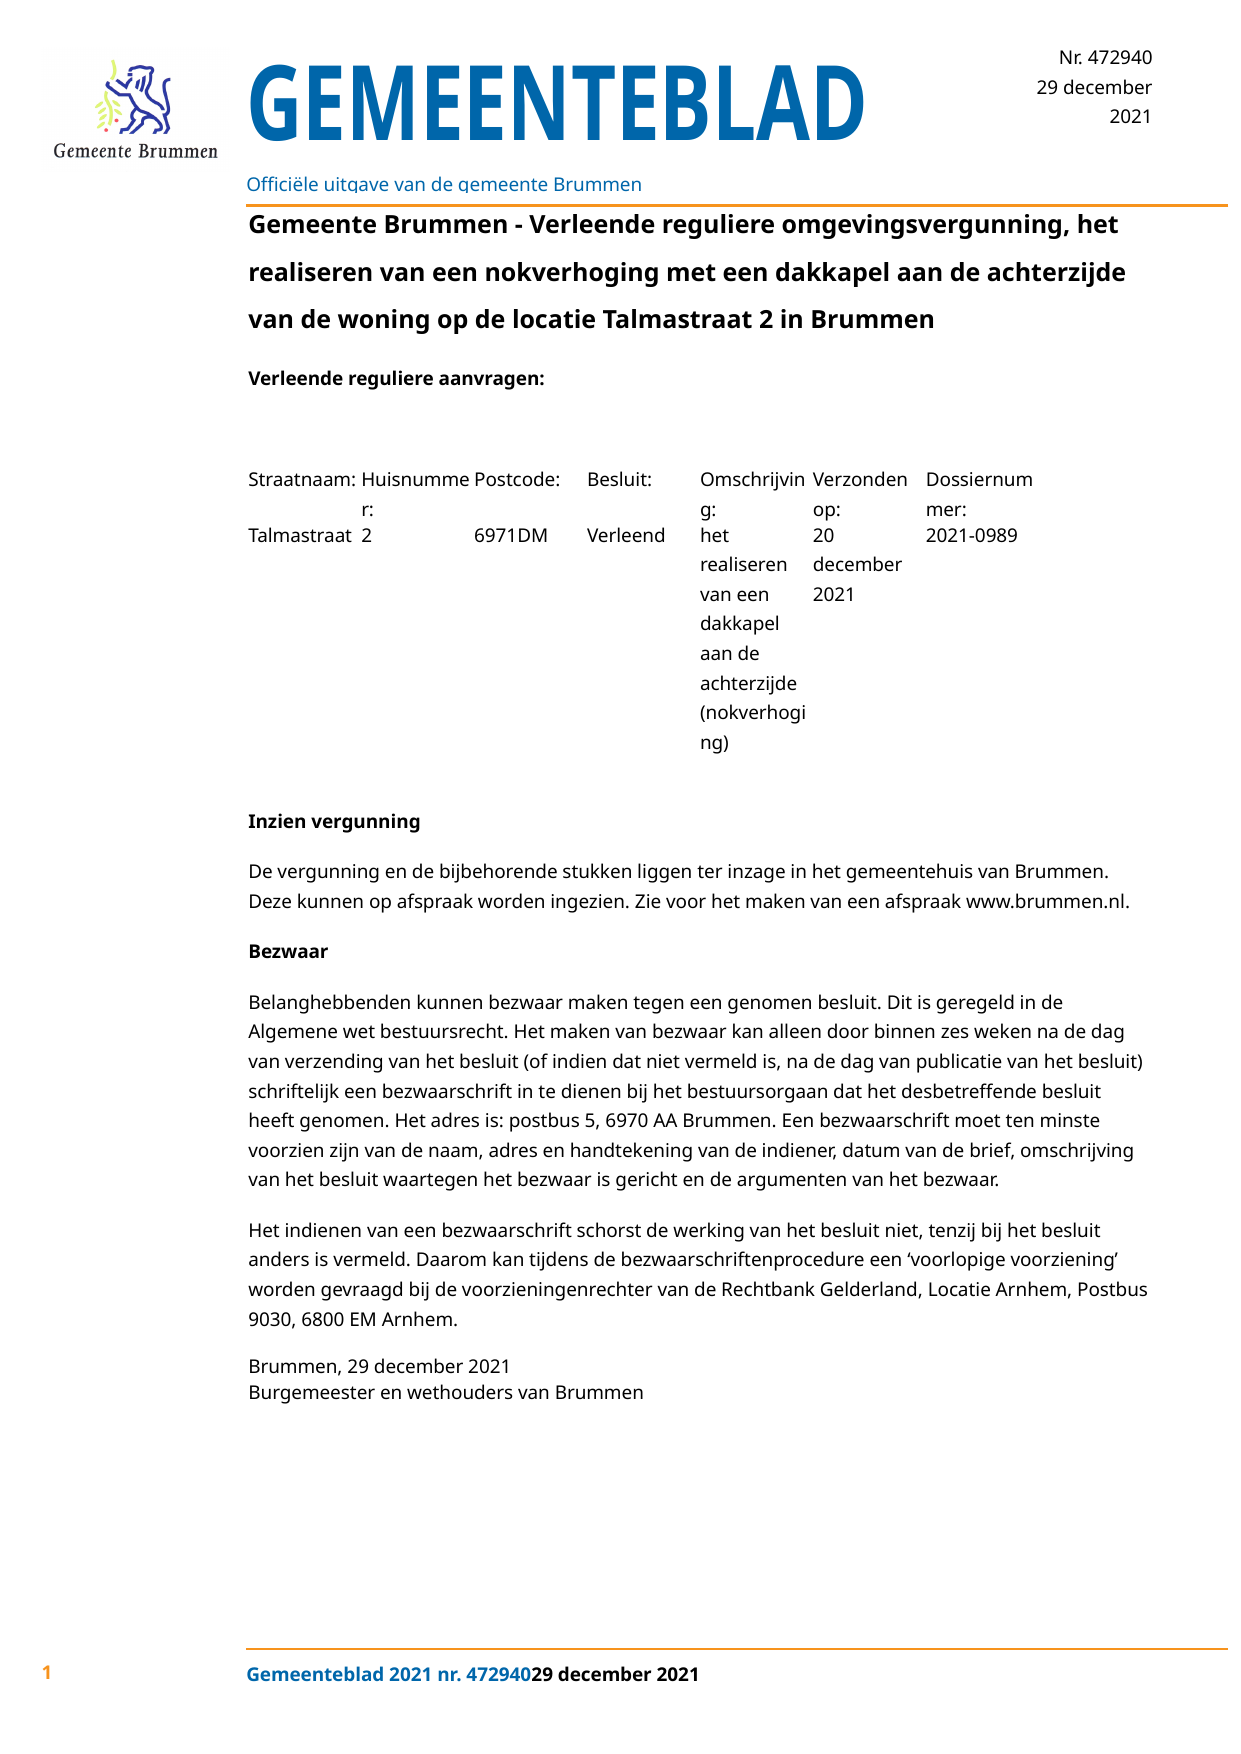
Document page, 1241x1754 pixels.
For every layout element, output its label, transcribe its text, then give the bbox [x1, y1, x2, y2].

table_cell 2 [361, 522, 474, 754]
table_cell Talmastraat [248, 522, 361, 754]
table_cell 2021-0989 [926, 522, 1038, 754]
table_header Postcode: [474, 466, 587, 522]
table_header Verzonden op: [813, 466, 926, 522]
table_header Omschrijving: [700, 466, 813, 522]
table_header Dossiernummer: [926, 466, 1038, 522]
table_cell [1039, 522, 1152, 754]
text Verleende reguliere aanvragen: [248, 366, 1152, 391]
table_header Straatnaam: [248, 466, 361, 522]
table_cell het realiseren van een dakkapel aan de achterzijde (nokverhoging) [700, 522, 813, 754]
text Bezwaar [248, 939, 1152, 964]
table_cell 6971DM [474, 522, 587, 754]
text Brummen, 29 december 2021 [248, 1353, 1152, 1379]
table_header Huisnummer: [361, 466, 474, 522]
text Gemeente Brummen - Verleende reguliere omgevingsvergunning, het realiseren van een nokverhoging met een dakkapel aan de achterzijde van de woning op de locatie Talmastraat 2 in Brummen [248, 207, 1152, 336]
picture [41, 47, 231, 172]
table_header [1039, 466, 1152, 522]
table_header Besluit: [587, 466, 700, 522]
table_cell Verleend [587, 522, 700, 754]
text Het indienen van een bezwaarschrift schorst de werking van het besluit niet, tenzij bij het besluit anders is vermeld. Daarom kan tijdens de bezwaarschriftenprocedure een ‘voorlopige voorziening’ worden gevraagd bij de voorzieningenrechter van de Rechtbank Gelderland, Locatie Arnhem, Postbus 9030, 6800 EM Arnhem. [248, 1217, 1152, 1331]
table_cell 20 december 2021 [813, 522, 926, 754]
text Burgemeester en wethouders van Brummen [248, 1379, 1152, 1405]
text Inzien vergunning [248, 808, 1152, 834]
text De vergunning en de bijbehorende stukken liggen ter inzage in het gemeentehuis van Brummen. Deze kunnen op afspraak worden ingezien. Zie voor het maken van een afspraak www.brummen.nl. [248, 859, 1152, 914]
text Belanghebbenden kunnen bezwaar maken tegen een genomen besluit. Dit is geregeld in de Algemene wet bestuursrecht. Het maken van bezwaar kan alleen door binnen zes weken na de dag van verzending van het besluit (of indien dat niet vermeld is, na de dag van publicatie van het besluit) schriftelijk een bezwaarschrift in te dienen bij het bestuursorgaan dat het desbetreffende besluit heeft genomen. Het adres is: postbus 5, 6970 AA Brummen. Een bezwaarschrift moet ten minste voorzien zijn van de naam, adres en handtekening van de indiener, datum van de brief, omschrijving van het besluit waartegen het bezwaar is gericht en de argumenten van het bezwaar. [248, 989, 1152, 1192]
